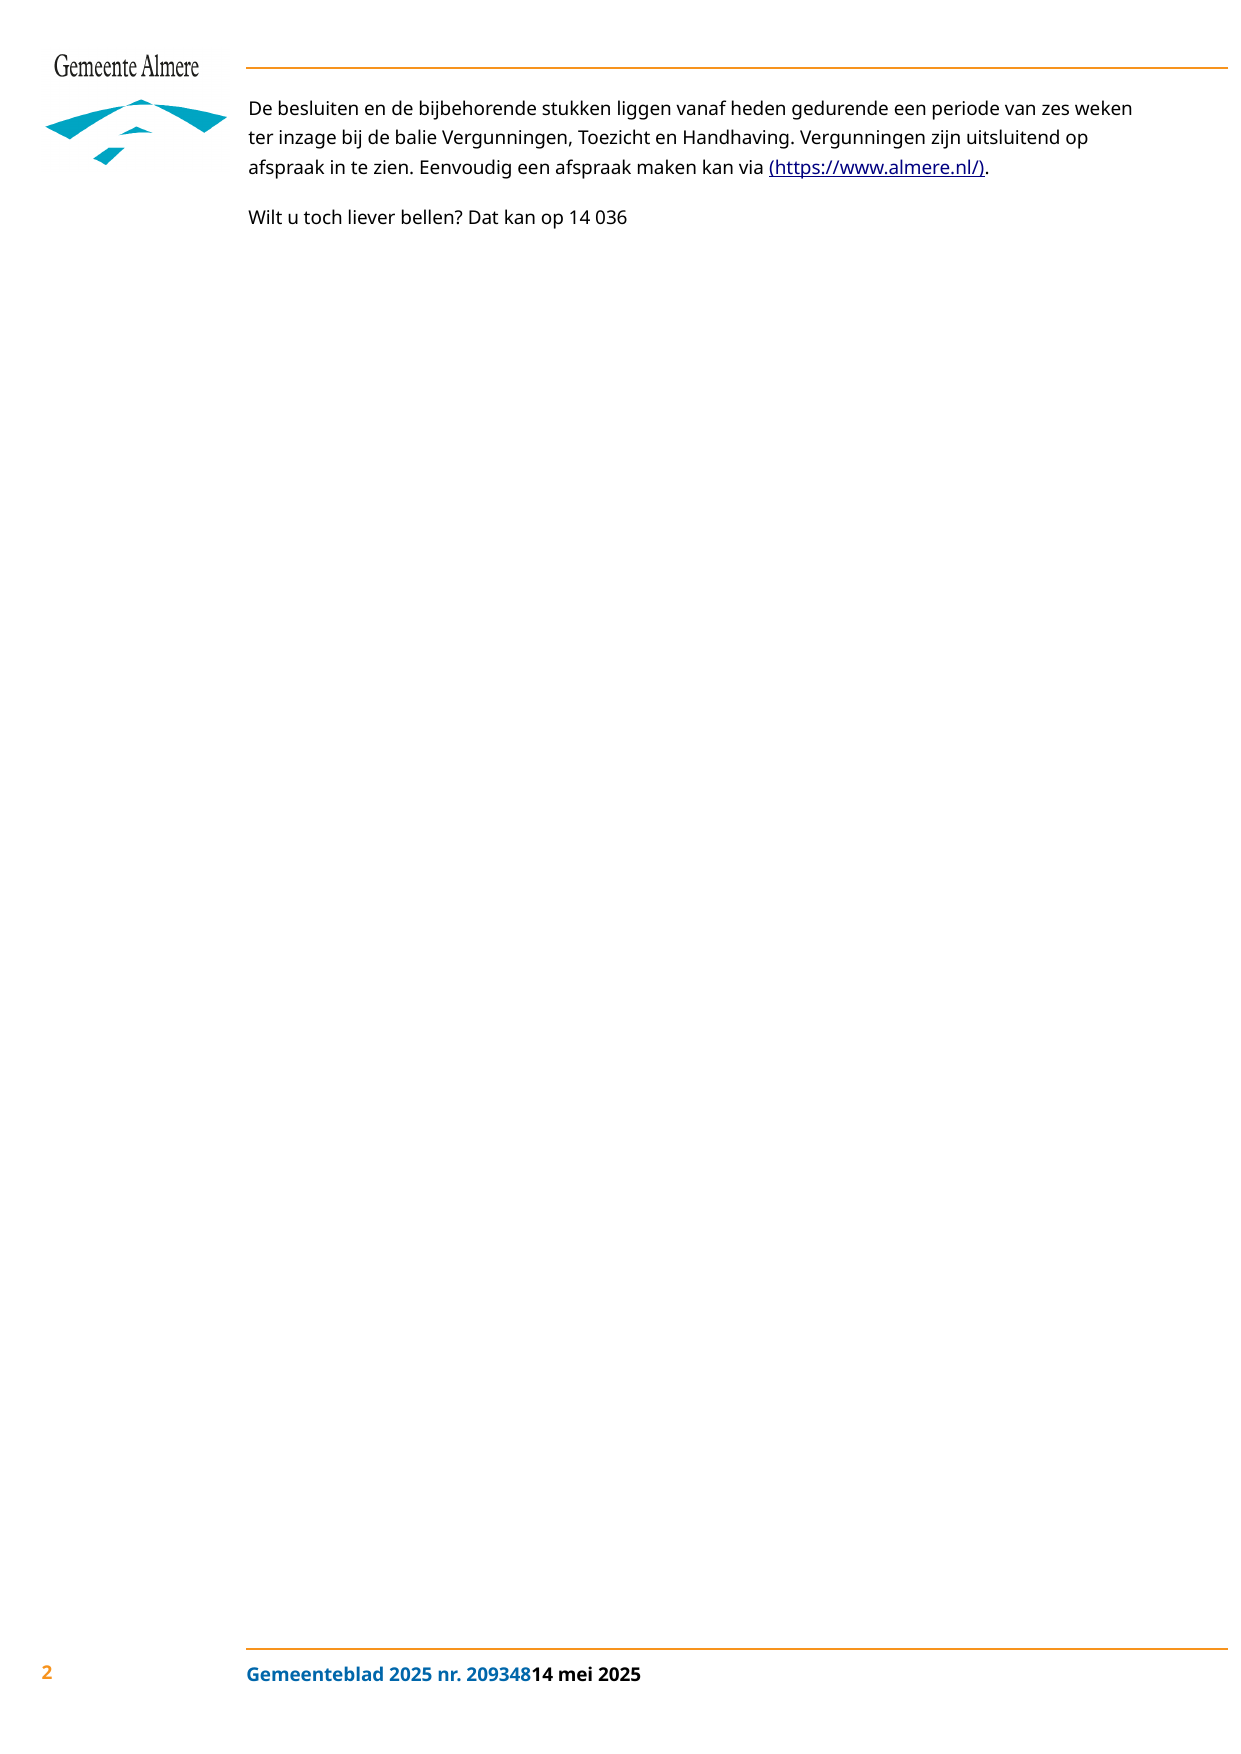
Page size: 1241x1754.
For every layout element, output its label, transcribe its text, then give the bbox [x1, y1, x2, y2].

text Wilt u toch liever bellen? Dat kan op 14 036 [248, 204, 1152, 230]
picture [41, 47, 231, 172]
text De besluiten en de bijbehorende stukken liggen vanaf heden gedurende een periode van zes weken ter inzage bij de balie Vergunningen, Toezicht en Handhaving. Vergunningen zijn uitsluitend op afspraak in te zien. Eenvoudig een afspraak maken kan via (https://www.almere.nl/). [248, 95, 1152, 180]
